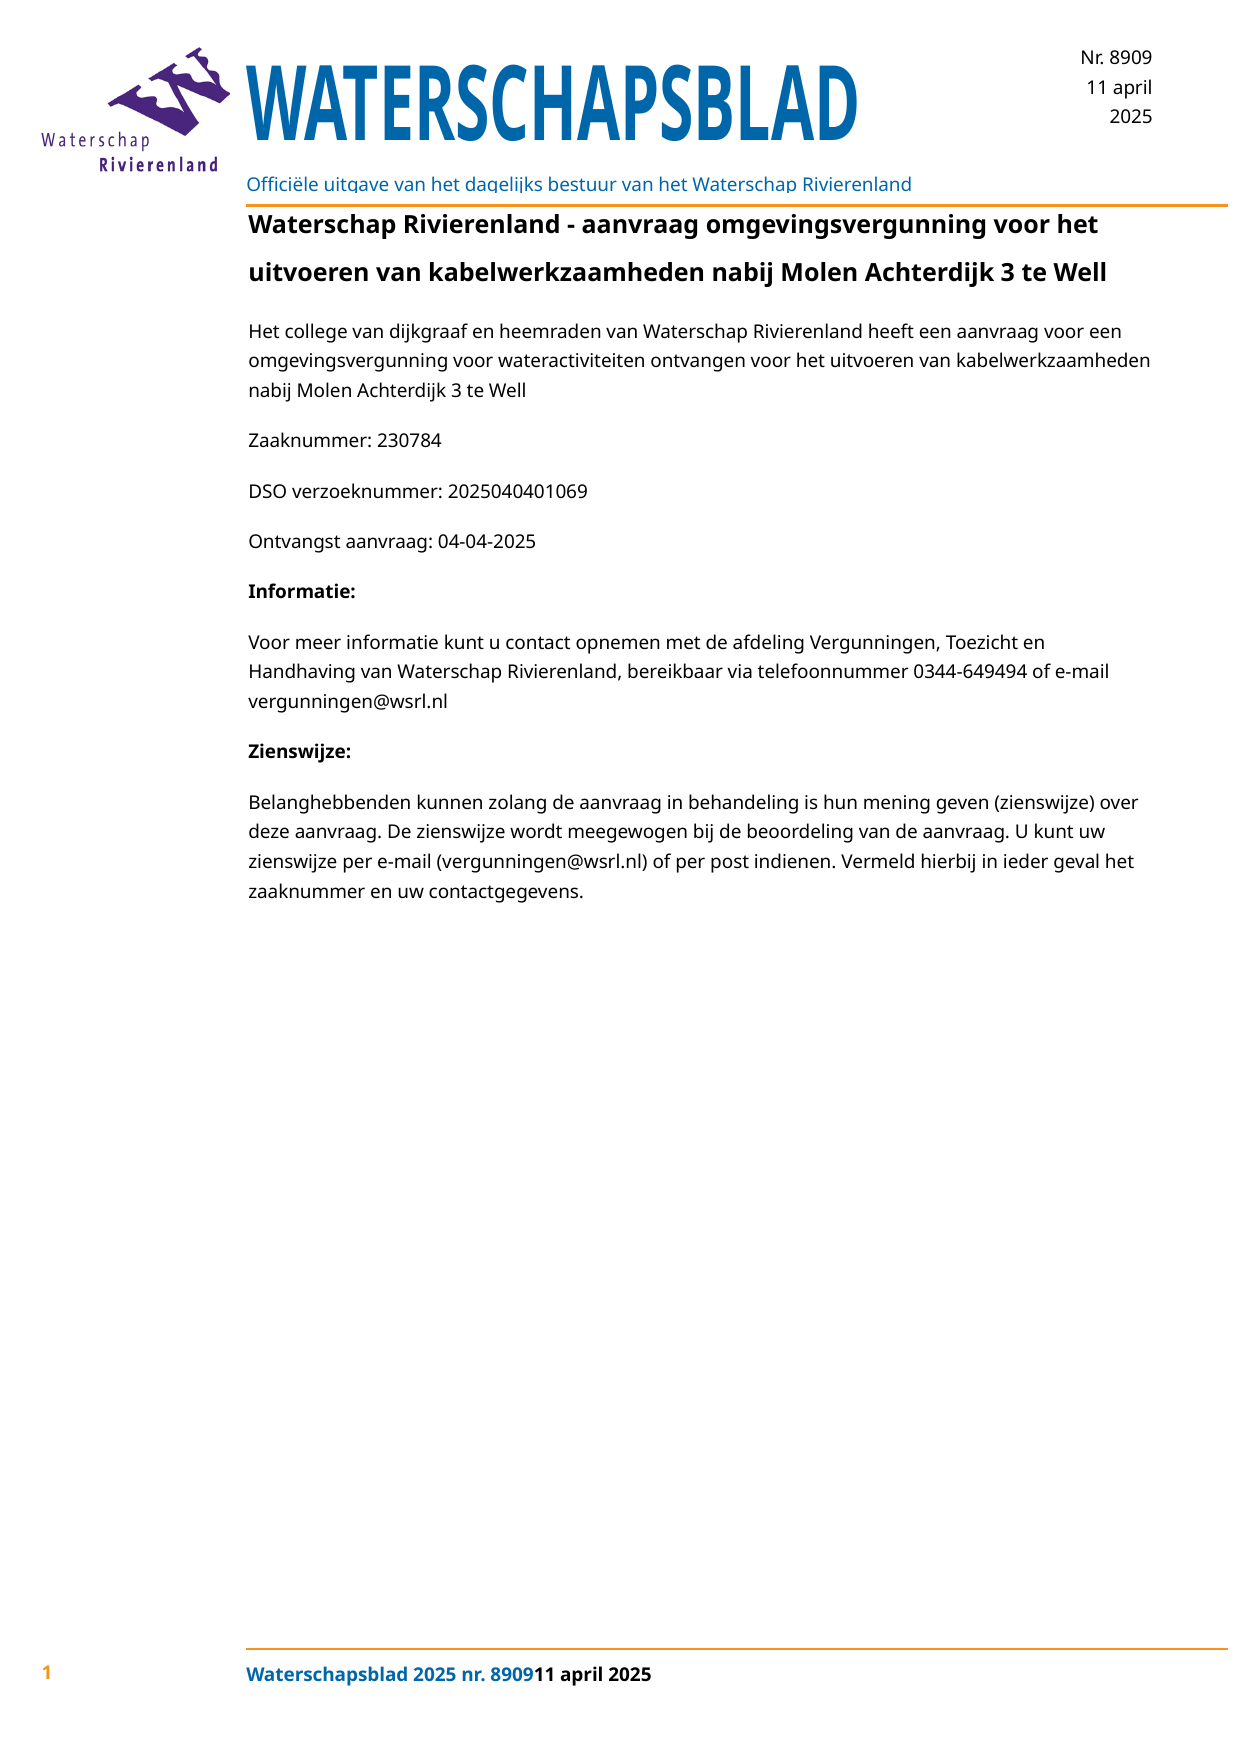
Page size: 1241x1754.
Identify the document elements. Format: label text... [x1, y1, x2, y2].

text Informatie: [248, 579, 1152, 604]
text Voor meer informatie kunt u contact opnemen met de afdeling Vergunningen, Toezicht en Handhaving van Waterschap Rivierenland, bereikbaar via telefoonnummer 0344-649494 of e-mail vergunningen@wsrl.nl [248, 629, 1152, 714]
text Zienswijze: [248, 739, 1152, 764]
text Zaaknummer: 230784 [248, 427, 1152, 453]
text Belanghebbenden kunnen zolang de aanvraag in behandeling is hun mening geven (zienswijze) over deze aanvraag. De zienswijze wordt meegewogen bij de beoordeling van de aanvraag. U kunt uw zienswijze per e-mail (vergunningen@wsrl.nl) of per post indienen. Vermeld hierbij in ieder geval het zaaknummer en uw contactgegevens. [248, 789, 1152, 904]
picture [41, 47, 231, 172]
text Ontvangst aanvraag: 04-04-2025 [248, 528, 1152, 554]
text Het college van dijkgraaf en heemraden van Waterschap Rivierenland heeft een aanvraag voor een omgevingsvergunning voor wateractiviteiten ontvangen voor het uitvoeren van kabelwerkzaamheden nabij Molen Achterdijk 3 te Well [248, 318, 1152, 403]
text DSO verzoeknummer: 2025040401069 [248, 478, 1152, 504]
text Waterschap Rivierenland - aanvraag omgevingsvergunning voor het uitvoeren van kabelwerkzaamheden nabij Molen Achterdijk 3 te Well [248, 207, 1152, 288]
